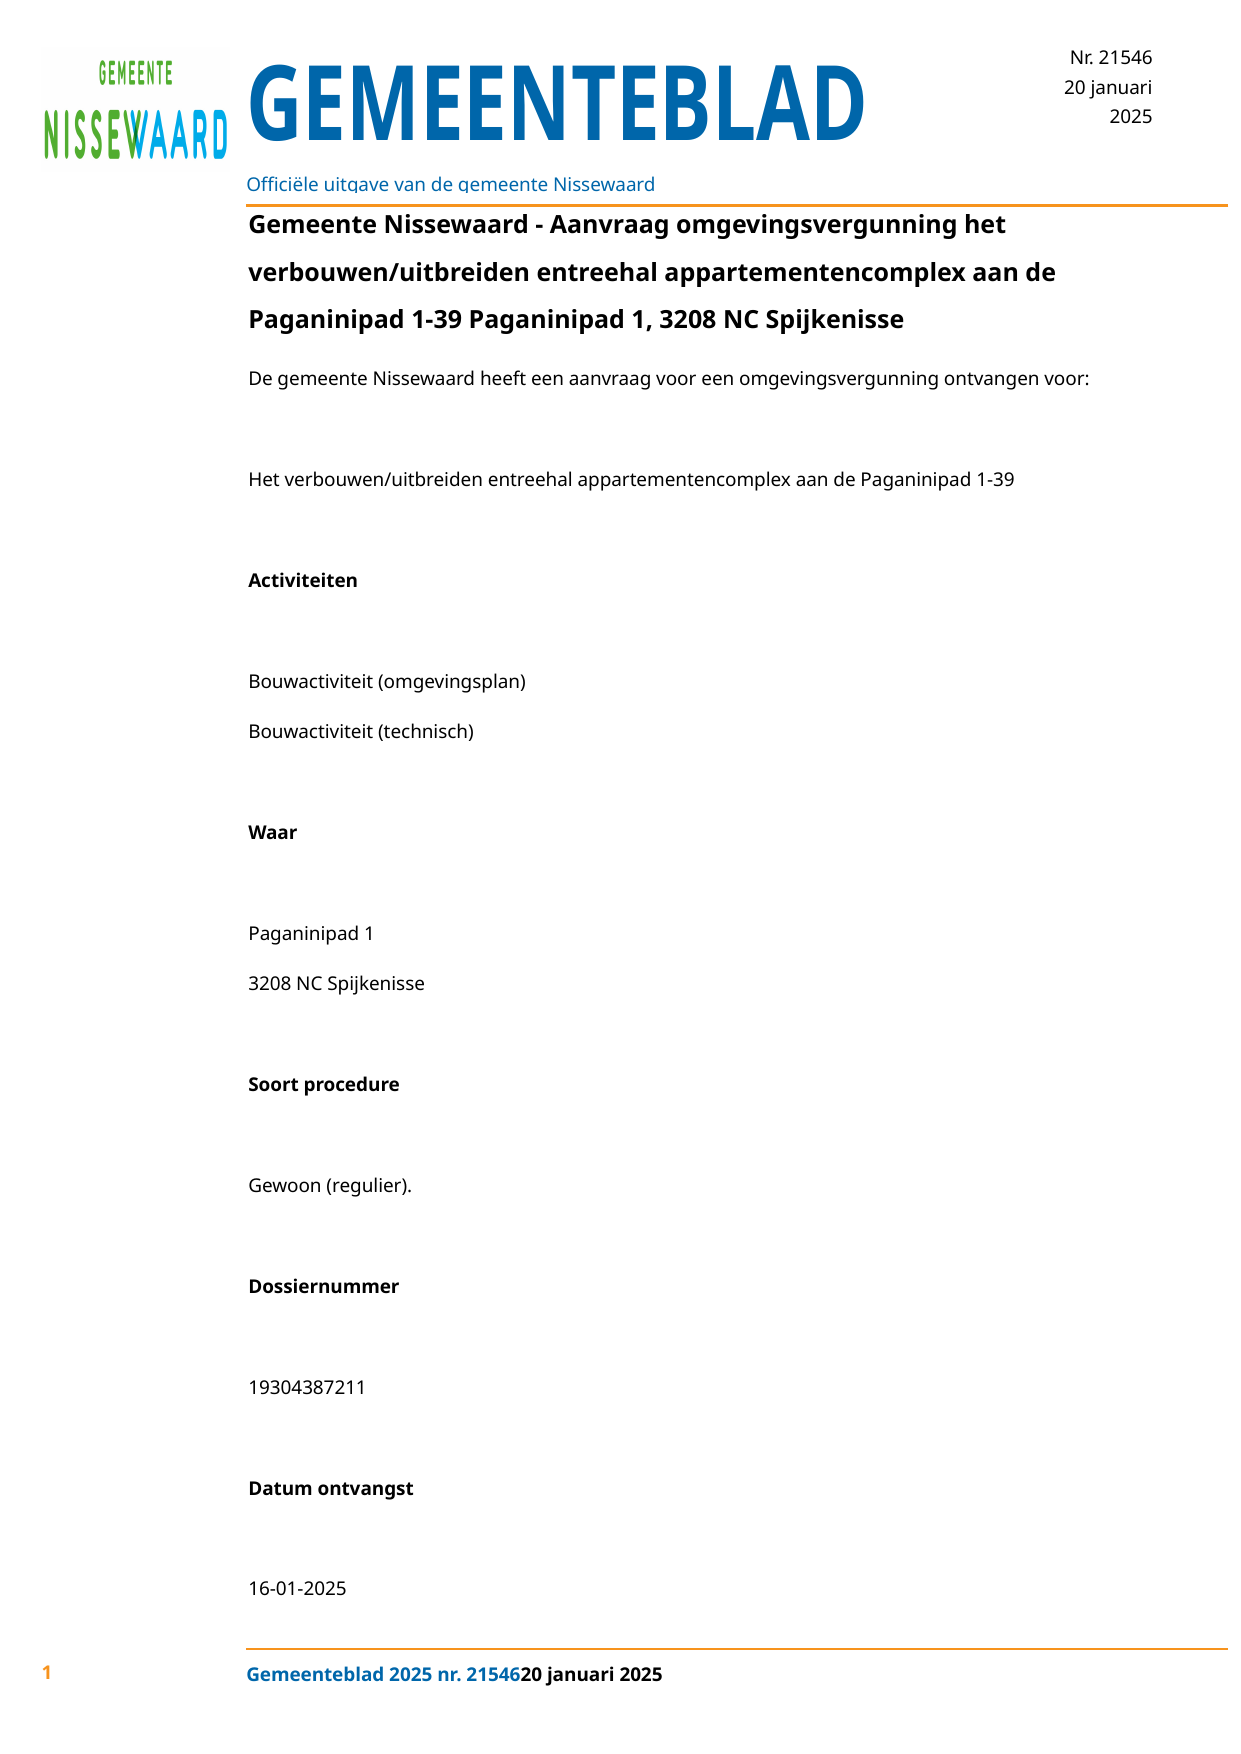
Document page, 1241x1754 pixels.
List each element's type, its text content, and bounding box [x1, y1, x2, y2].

text De gemeente Nissewaard heeft een aanvraag voor een omgevingsvergunning ontvangen voor: [248, 366, 1152, 391]
text 3208 NC Spijkenisse [248, 971, 1152, 996]
text Het verbouwen/uitbreiden entreehal appartementencomplex aan de Paganinipad 1-39 [248, 466, 1152, 492]
picture [41, 47, 231, 172]
text Bouwactiviteit (omgevingsplan) [248, 668, 1152, 694]
text Bouwactiviteit (technisch) [248, 718, 1152, 744]
text Datum ontvangst [248, 1475, 1152, 1500]
text 19304387211 [248, 1374, 1152, 1399]
text Paganinipad 1 [248, 920, 1152, 946]
text 16-01-2025 [248, 1576, 1152, 1601]
text Gemeente Nissewaard - Aanvraag omgevingsvergunning het verbouwen/uitbreiden entreehal appartementencomplex aan de Paganinipad 1-39 Paganinipad 1, 3208 NC Spijkenisse [248, 207, 1152, 336]
text Soort procedure [248, 1071, 1152, 1097]
text Dossiernummer [248, 1273, 1152, 1299]
text Waar [248, 819, 1152, 845]
text Activiteiten [248, 567, 1152, 593]
text Gewoon (regulier). [248, 1172, 1152, 1198]
